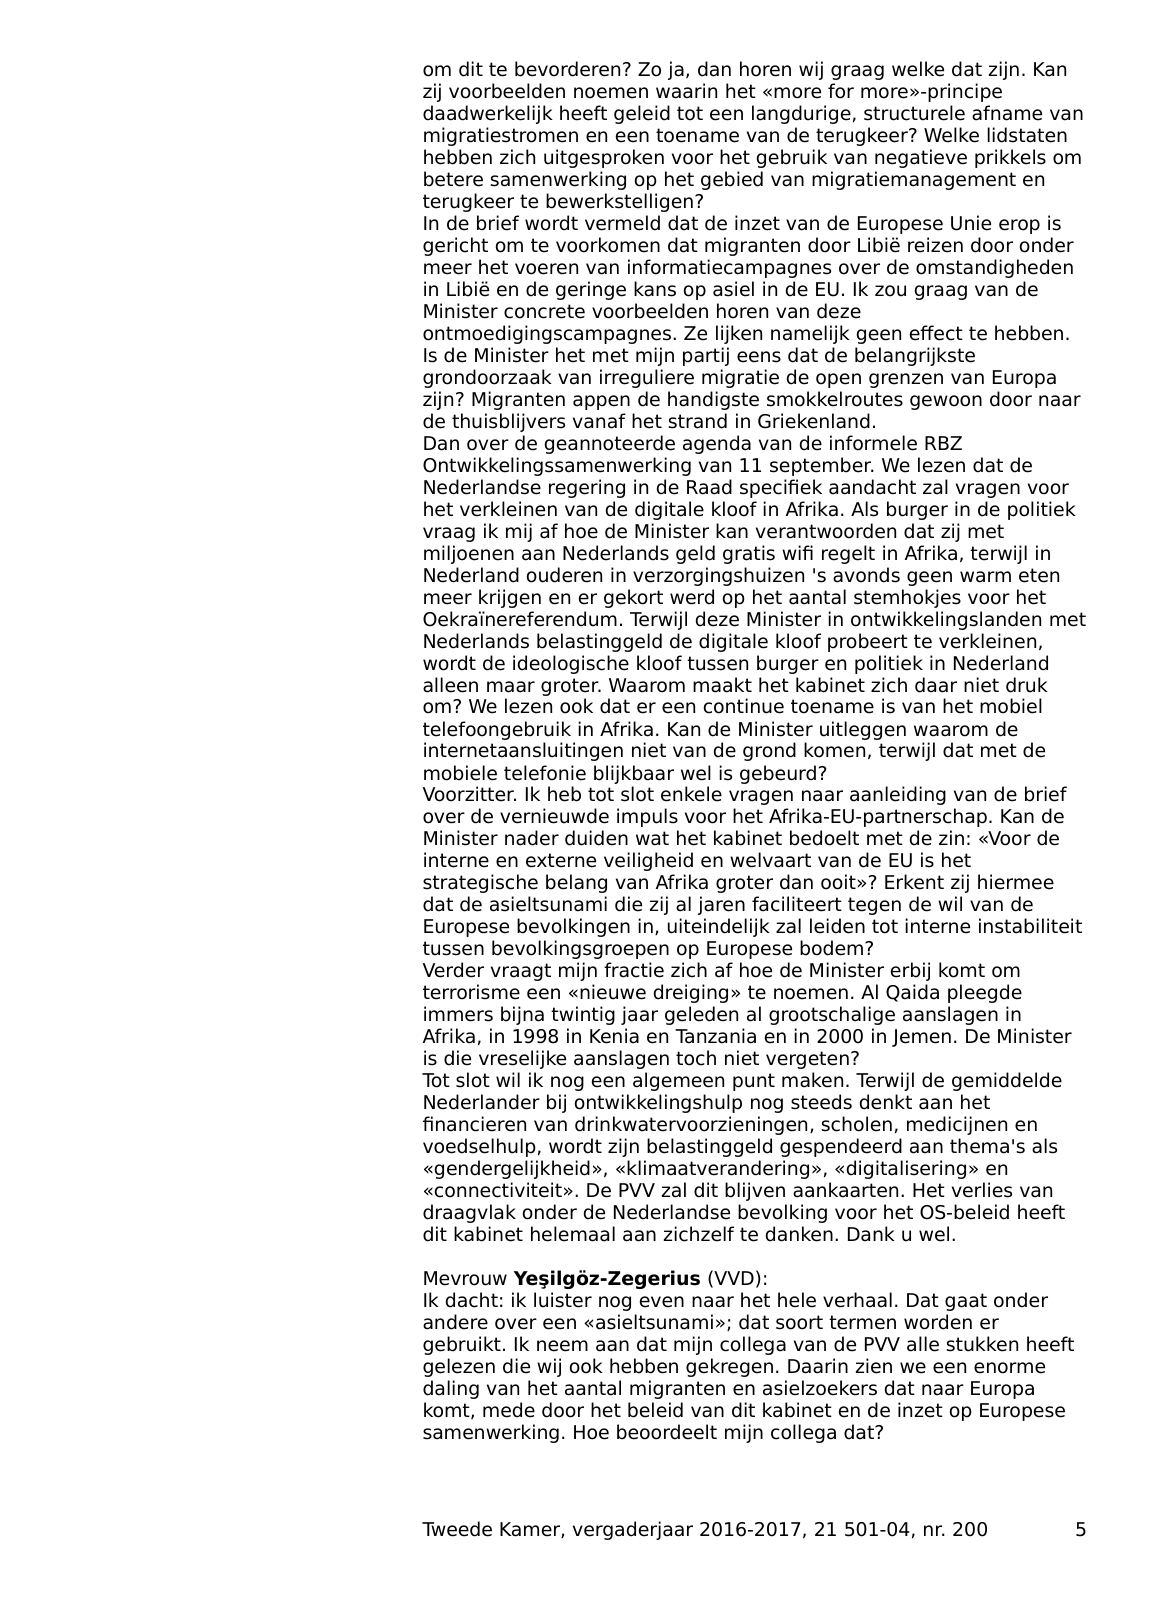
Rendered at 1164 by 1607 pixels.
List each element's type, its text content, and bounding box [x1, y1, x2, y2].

text om dit te bevorderen? Zo ja, dan horen wij graag welke dat zijn. Kan zij voorbeelden noemen waarin het «more for more»-principe daadwerkelijk heeft geleid tot een langdurige, structurele afname van migratiestromen en een toename van de terugkeer? Welke lidstaten hebben zich uitgesproken voor het gebruik van negatieve prikkels om betere samenwerking op het gebied van migratiemanagement en terugkeer te bewerkstelligen? [422, 59, 1087, 213]
text Mevrouw Yeşilgöz-Zegerius (VVD): [422, 1268, 1087, 1290]
text Dan over de geannoteerde agenda van de informele RBZ Ontwikkelingssamenwerking van 11 september. We lezen dat de Nederlandse regering in de Raad specifiek aandacht zal vragen voor het verkleinen van de digitale kloof in Afrika. Als burger in de politiek vraag ik mij af hoe de Minister kan verantwoorden dat zij met miljoenen aan Nederlands geld gratis wifi regelt in Afrika, terwijl in Nederland ouderen in verzorgingshuizen 's avonds geen warm eten meer krijgen en er gekort werd op het aantal stemhokjes voor het Oekraïnereferendum. Terwijl deze Minister in ontwikkelingslanden met Nederlands belastinggeld de digitale kloof probeert te verkleinen, wordt de ideologische kloof tussen burger en politiek in Nederland alleen maar groter. Waarom maakt het kabinet zich daar niet druk om? We lezen ook dat er een continue toename is van het mobiel telefoongebruik in Afrika. Kan de Minister uitleggen waarom de internetaansluitingen niet van de grond komen, terwijl dat met de mobiele telefonie blijkbaar wel is gebeurd? [422, 433, 1087, 784]
text Ik dacht: ik luister nog even naar het hele verhaal. Dat gaat onder andere over een «asieltsunami»; dat soort termen worden er gebruikt. Ik neem aan dat mijn collega van de PVV alle stukken heeft gelezen die wij ook hebben gekregen. Daarin zien we een enorme daling van het aantal migranten en asielzoekers dat naar Europa komt, mede door het beleid van dit kabinet en de inzet op Europese samenwerking. Hoe beoordeelt mijn collega dat? [422, 1290, 1087, 1444]
text In de brief wordt vermeld dat de inzet van de Europese Unie erop is gericht om te voorkomen dat migranten door Libië reizen door onder meer het voeren van informatiecampagnes over de omstandigheden in Libië en de geringe kans op asiel in de EU. Ik zou graag van de Minister concrete voorbeelden horen van deze ontmoedigingscampagnes. Ze lijken namelijk geen effect te hebben. Is de Minister het met mijn partij eens dat de belangrijkste grondoorzaak van irreguliere migratie de open grenzen van Europa zijn? Migranten appen de handigste smokkelroutes gewoon door naar de thuisblijvers vanaf het strand in Griekenland. [422, 213, 1087, 433]
text Tot slot wil ik nog een algemeen punt maken. Terwijl de gemiddelde Nederlander bij ontwikkelingshulp nog steeds denkt aan het financieren van drinkwatervoorzieningen, scholen, medicijnen en voedselhulp, wordt zijn belastinggeld gespendeerd aan thema's als «gendergelijkheid», «klimaatverandering», «digitalisering» en «connectiviteit». De PVV zal dit blijven aankaarten. Het verlies van draagvlak onder de Nederlandse bevolking voor het OS-beleid heeft dit kabinet helemaal aan zichzelf te danken. Dank u wel. [422, 1070, 1087, 1246]
text Voorzitter. Ik heb tot slot enkele vragen naar aanleiding van de brief over de vernieuwde impuls voor het Afrika-EU-partnerschap. Kan de Minister nader duiden wat het kabinet bedoelt met de zin: «Voor de interne en externe veiligheid en welvaart van de EU is het strategische belang van Afrika groter dan ooit»? Erkent zij hiermee dat de asieltsunami die zij al jaren faciliteert tegen de wil van de Europese bevolkingen in, uiteindelijk zal leiden tot interne instabiliteit tussen bevolkingsgroepen op Europese bodem? [422, 784, 1087, 960]
text Verder vraagt mijn fractie zich af hoe de Minister erbij komt om terrorisme een «nieuwe dreiging» te noemen. Al Qaida pleegde immers bijna twintig jaar geleden al grootschalige aanslagen in Afrika, in 1998 in Kenia en Tanzania en in 2000 in Jemen. De Minister is die vreselijke aanslagen toch niet vergeten? [422, 960, 1087, 1070]
